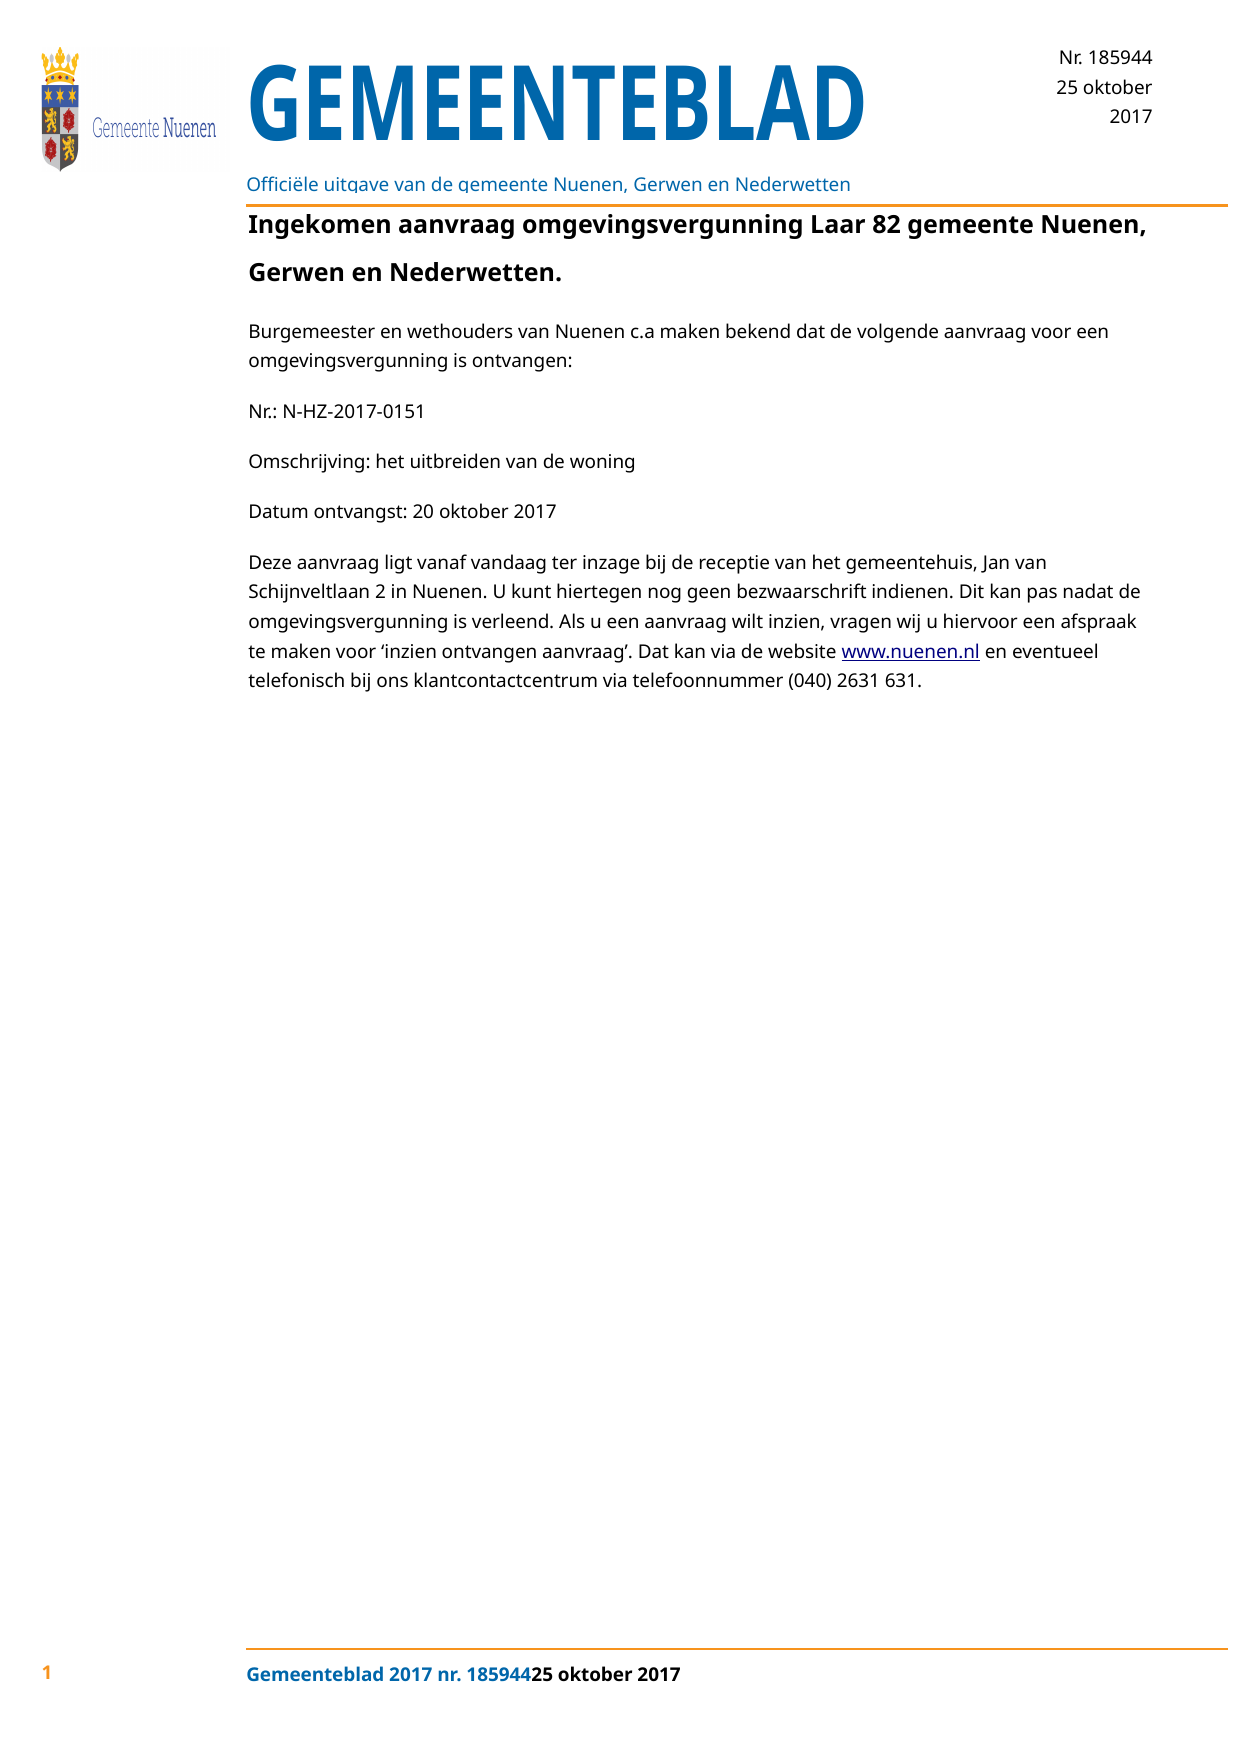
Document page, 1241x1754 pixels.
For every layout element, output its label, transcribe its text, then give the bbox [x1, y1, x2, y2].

text Nr.: N-HZ-2017-0151 [248, 398, 1152, 424]
text Deze aanvraag ligt vanaf vandaag ter inzage bij de receptie van het gemeentehuis, Jan van Schijnveltlaan 2 in Nuenen. U kunt hiertegen nog geen bezwaarschrift indienen. Dit kan pas nadat de omgevingsvergunning is verleend. Als u een aanvraag wilt inzien, vragen wij u hiervoor een afspraak te maken voor ‘inzien ontvangen aanvraag’. Dat kan via de website www.nuenen.nl en eventueel telefonisch bij ons klantcontactcentrum via telefoonnummer (040) 2631 631. [248, 549, 1152, 693]
text Datum ontvangst: 20 oktober 2017 [248, 499, 1152, 524]
picture [41, 47, 231, 172]
text Burgemeester en wethouders van Nuenen c.a maken bekend dat de volgende aanvraag voor een omgevingsvergunning is ontvangen: [248, 318, 1152, 373]
text Omschrijving: het uitbreiden van de woning [248, 448, 1152, 474]
text Ingekomen aanvraag omgevingsvergunning Laar 82 gemeente Nuenen, Gerwen en Nederwetten. [248, 207, 1152, 288]
